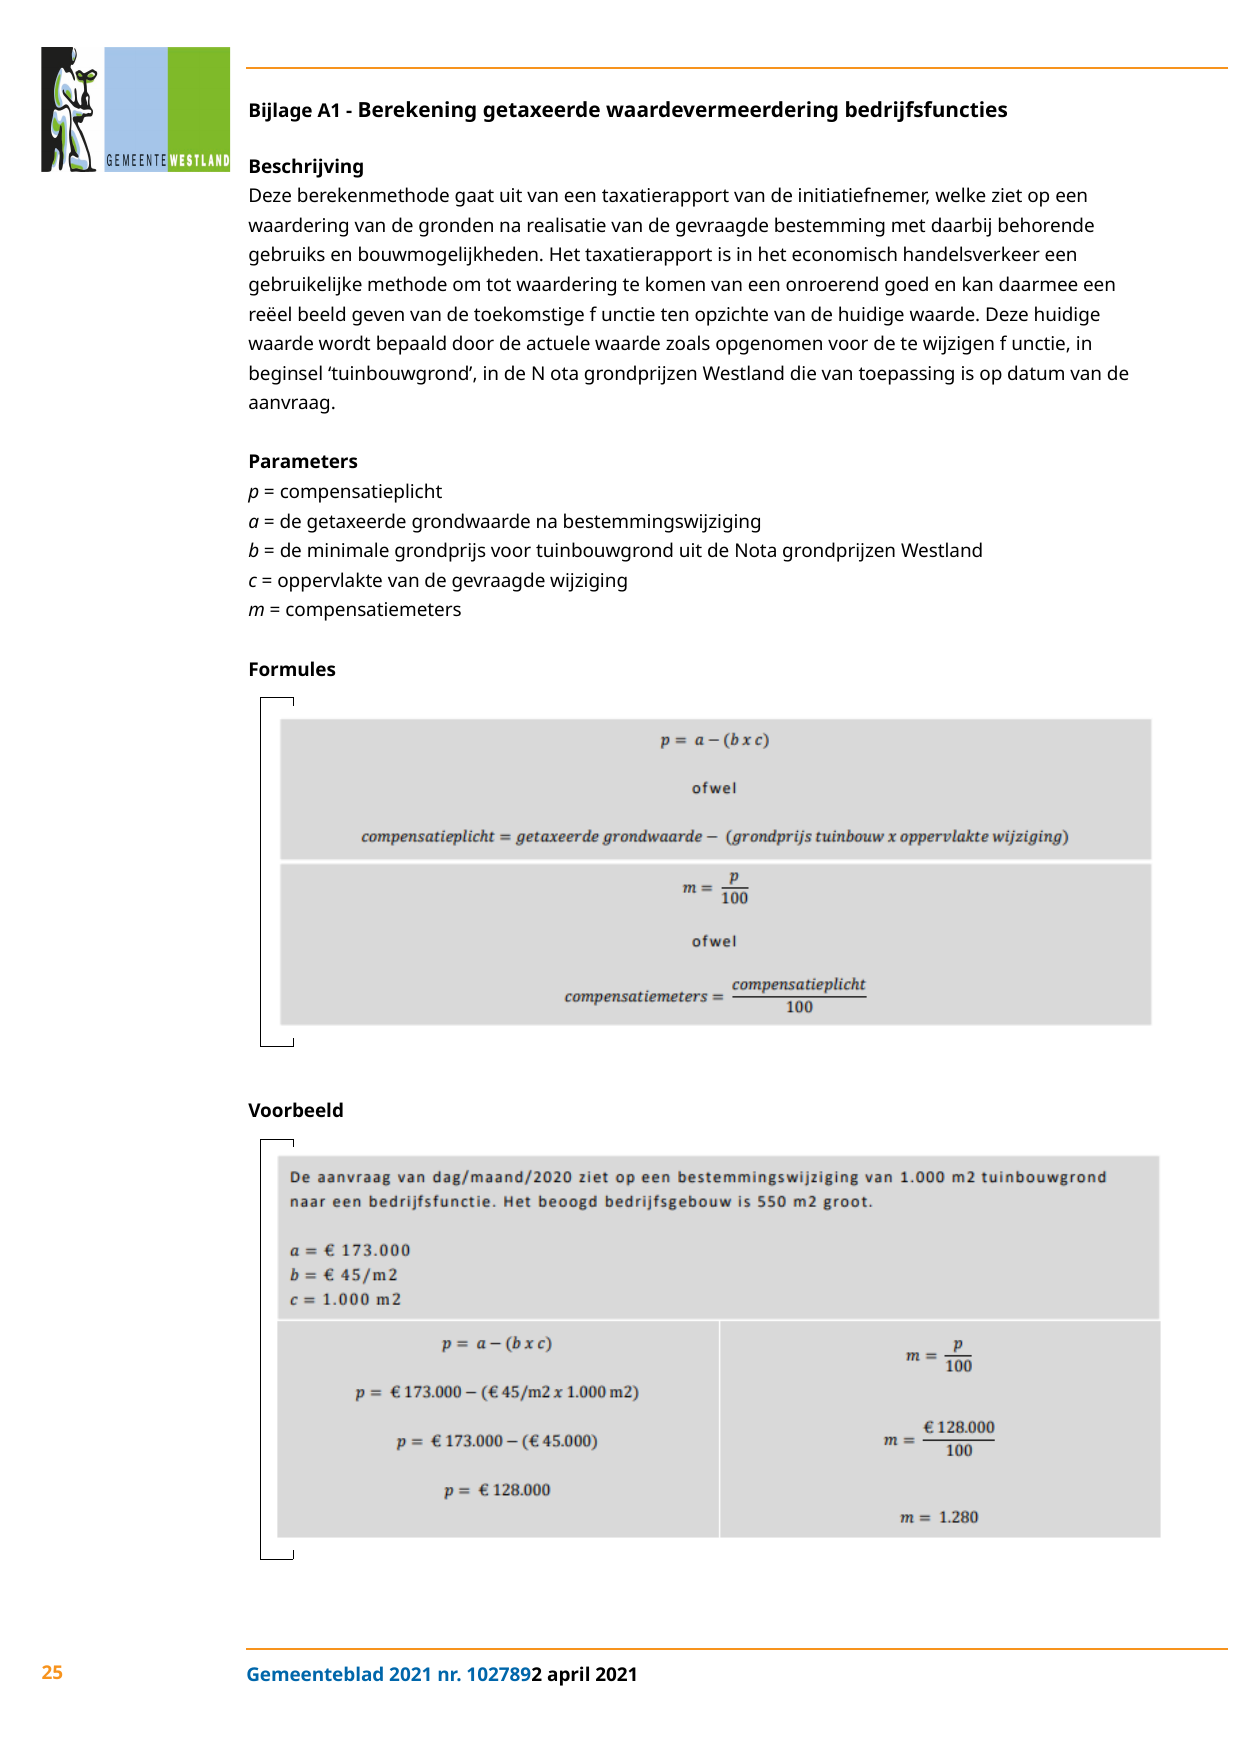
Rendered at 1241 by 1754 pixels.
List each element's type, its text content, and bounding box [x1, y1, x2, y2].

text Parameters [248, 449, 1152, 474]
picture [268, 1147, 1173, 1550]
text a = de getaxeerde grondwaarde na bestemmingswijziging [248, 508, 1152, 534]
picture [41, 47, 231, 172]
text m = compensatiemeters [248, 597, 1152, 622]
text Formules [248, 656, 1152, 682]
text Bijlage A1 - Berekening getaxeerde waardevermeerdering bedrijfsfuncties [248, 95, 1152, 123]
picture [268, 706, 1173, 1038]
text Beschrijving [248, 153, 1152, 179]
text c = oppervlakte van de gevraagde wijziging [248, 567, 1152, 593]
text b = de minimale grondprijs voor tuinbouwgrond uit de Nota grondprijzen Westland [248, 537, 1152, 563]
text Voorbeeld [248, 1097, 1152, 1123]
text p = compensatieplicht [248, 478, 1152, 504]
text Deze berekenmethode gaat uit van een taxatierapport van de initiatiefnemer, welke ziet op een waardering van de gronden na realisatie van de gevraagde bestemming met daarbij behorende gebruiks en bouwmogelijkheden. Het taxatierapport is in het economisch handelsverkeer een gebruikelijke methode om tot waardering te komen van een onroerend goed en kan daarmee een reëel beeld geven van de toekomstige f unctie ten opzichte van de huidige waarde. Deze huidige waarde wordt bepaald door de actuele waarde zoals opgenomen voor de te wijzigen f unctie, in beginsel ‘tuinbouwgrond’, in de N ota grondprijzen Westland die van toepassing is op datum van de aanvraag. [248, 182, 1152, 415]
